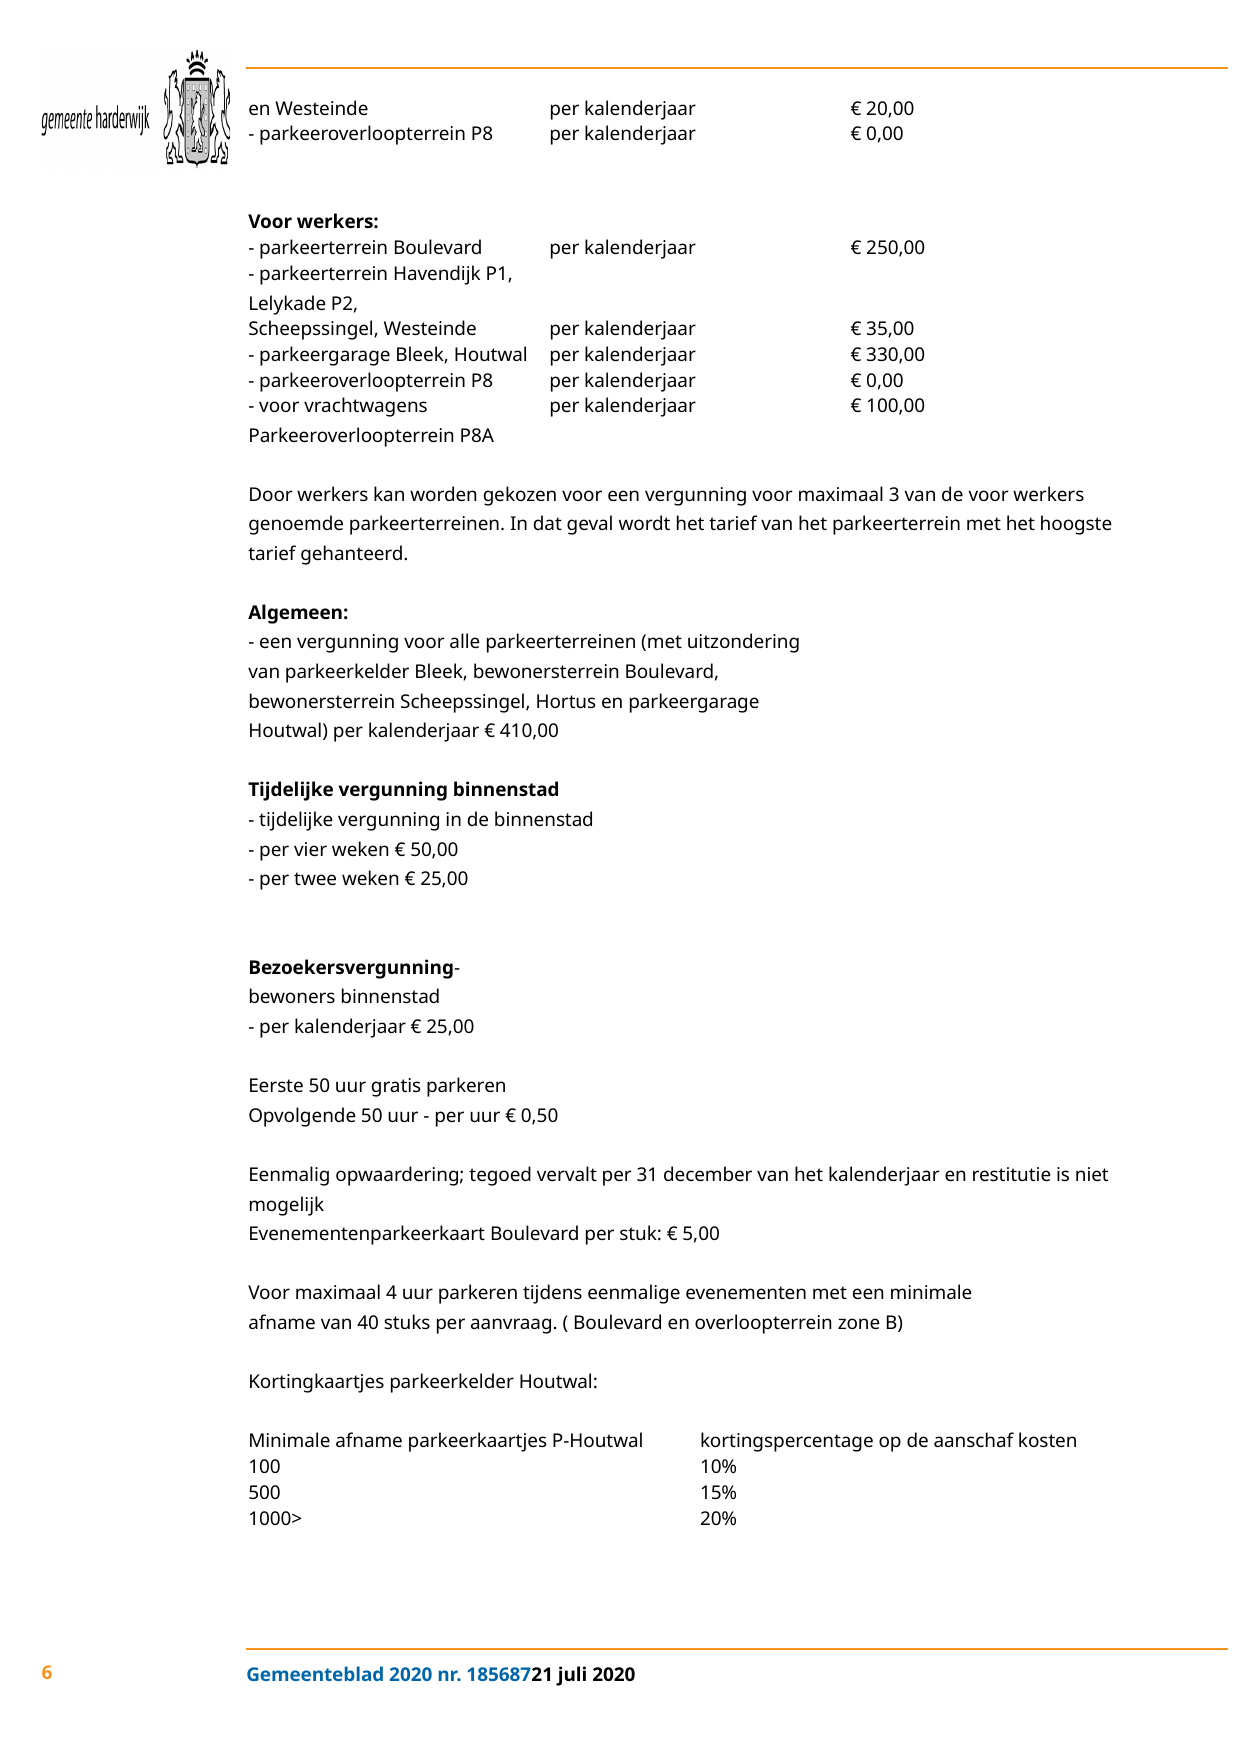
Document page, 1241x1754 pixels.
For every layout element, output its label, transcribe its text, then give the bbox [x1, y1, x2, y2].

table_cell - parkeeroverloopterrein P8 [248, 121, 549, 146]
text Eenmalig opwaardering; tegoed vervalt per 31 december van het kalenderjaar en restitutie is niet mogelijk [248, 1161, 1152, 1217]
table_cell € 20,00 [850, 95, 1152, 121]
table_cell per kalenderjaar [549, 393, 850, 448]
text Door werkers kan worden gekozen voor een vergunning voor maximaal 3 van de voor werkers genoemde parkeerterreinen. In dat geval wordt het tarief van het parkeerterrein met het hoogste tarief gehanteerd. [248, 481, 1152, 566]
text van parkeerkelder Bleek, bewonersterrein Boulevard, [248, 658, 1152, 684]
text - een vergunning voor alle parkeerterreinen (met uitzondering [248, 629, 1152, 654]
table_cell - parkeerterrein Boulevard [248, 235, 549, 260]
table_cell 10% [700, 1453, 1152, 1479]
picture [41, 47, 231, 172]
text - per vier weken € 50,00 [248, 836, 1152, 862]
table_header [850, 209, 1152, 234]
table_cell - parkeergarage Bleek, Houtwal [248, 341, 549, 367]
table_cell - parkeeroverloopterrein P8 [248, 367, 549, 393]
table_header [549, 209, 850, 234]
table_cell [850, 260, 1152, 316]
table_header Minimale afname parkeerkaartjes P-Houtwal [248, 1428, 700, 1453]
table_header Voor werkers: [248, 209, 549, 234]
table_cell - parkeerterrein Havendijk P1, Lelykade P2, [248, 260, 549, 316]
table_cell € 0,00 [850, 121, 1152, 146]
text - tijdelijke vergunning in de binnenstad [248, 806, 1152, 832]
text Voor maximaal 4 uur parkeren tijdens eenmalige evenementen met een minimale [248, 1279, 1152, 1305]
text Kortingkaartjes parkeerkelder Houtwal: [248, 1368, 1152, 1394]
table_cell Scheepssingel, Westeinde [248, 316, 549, 341]
text Bezoekersvergunning- [248, 954, 1152, 980]
text Houtwal) per kalenderjaar € 410,00 [248, 717, 1152, 743]
text afname van 40 stuks per aanvraag. ( Boulevard en overloopterrein zone B) [248, 1309, 1152, 1335]
table_cell € 100,00 [850, 393, 1152, 448]
text Evenementenparkeerkaart Boulevard per stuk: € 5,00 [248, 1220, 1152, 1246]
table_cell - voor vrachtwagens Parkeeroverloopterrein P8A [248, 393, 549, 448]
table_cell 100 [248, 1453, 700, 1479]
text bewoners binnenstad [248, 984, 1152, 1009]
table_cell € 35,00 [850, 316, 1152, 341]
table_cell per kalenderjaar [549, 95, 850, 121]
text Tijdelijke vergunning binnenstad [248, 777, 1152, 802]
table_cell per kalenderjaar [549, 235, 850, 260]
text Eerste 50 uur gratis parkeren [248, 1072, 1152, 1098]
table_cell [549, 260, 850, 316]
table_cell € 250,00 [850, 235, 1152, 260]
text - per kalenderjaar € 25,00 [248, 1013, 1152, 1039]
table_cell per kalenderjaar [549, 121, 850, 146]
text - per twee weken € 25,00 [248, 865, 1152, 891]
table_cell 500 [248, 1479, 700, 1505]
table_cell per kalenderjaar [549, 341, 850, 367]
table_cell per kalenderjaar [549, 367, 850, 393]
table_cell en Westeinde [248, 95, 549, 121]
table_cell per kalenderjaar [549, 316, 850, 341]
text bewonersterrein Scheepssingel, Hortus en parkeergarage [248, 688, 1152, 714]
text Opvolgende 50 uur - per uur € 0,50 [248, 1102, 1152, 1128]
table_cell 1000> [248, 1505, 700, 1531]
table_cell € 0,00 [850, 367, 1152, 393]
table_header kortingspercentage op de aanschaf kosten [700, 1428, 1152, 1453]
table_cell 20% [700, 1505, 1152, 1531]
table_cell 15% [700, 1479, 1152, 1505]
table_cell € 330,00 [850, 341, 1152, 367]
text Algemeen: [248, 599, 1152, 625]
